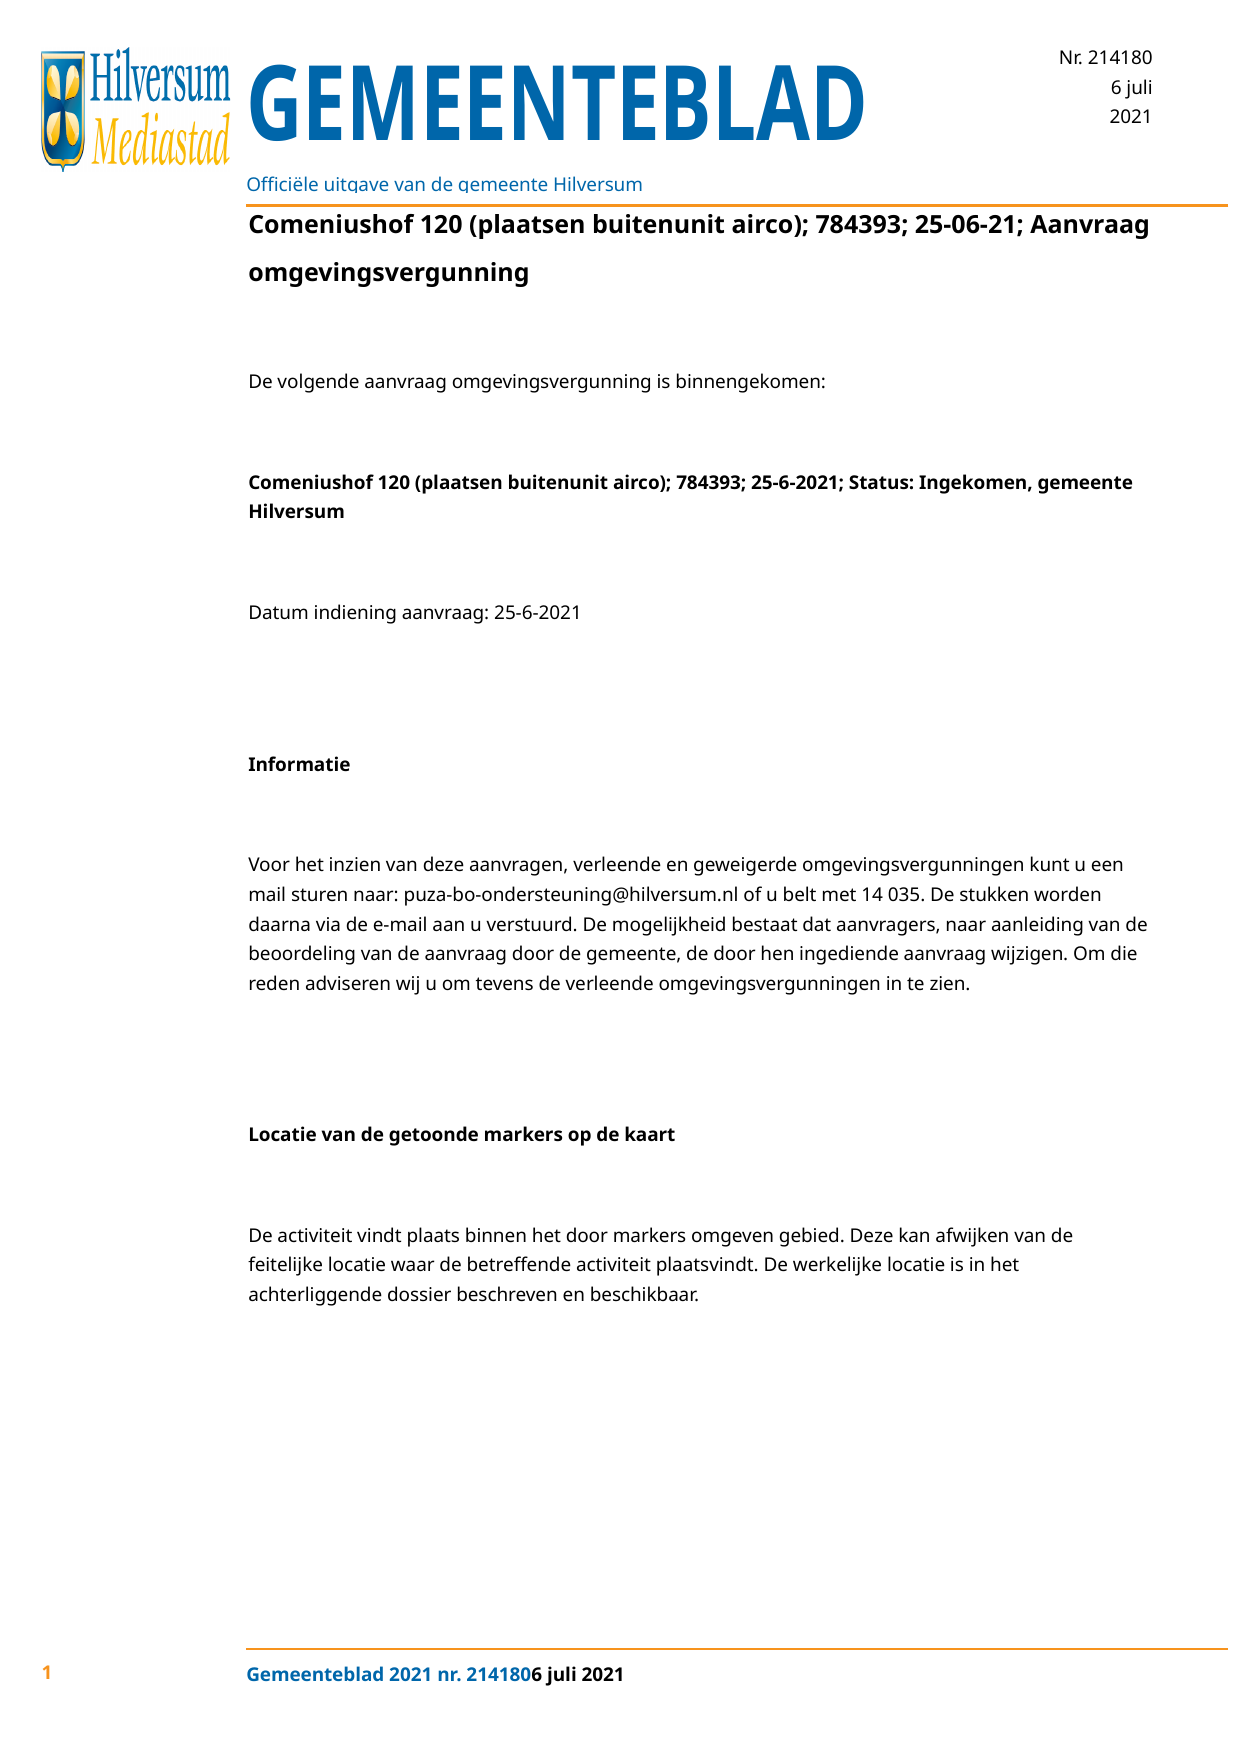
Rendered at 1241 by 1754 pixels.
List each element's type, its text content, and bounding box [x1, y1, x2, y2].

text Comeniushof 120 (plaatsen buitenunit airco); 784393; 25-06-21; Aanvraag omgevingsvergunning [248, 207, 1152, 288]
text Locatie van de getoonde markers op de kaart [248, 1121, 1152, 1147]
text Datum indiening aanvraag: 25-6-2021 [248, 599, 1152, 625]
text Comeniushof 120 (plaatsen buitenunit airco); 784393; 25-6-2021; Status: Ingekomen, gemeente Hilversum [248, 469, 1152, 524]
text Informatie [248, 751, 1152, 777]
text De activiteit vindt plaats binnen het door markers omgeven gebied. Deze kan afwijken van de feitelijke locatie waar de betreffende activiteit plaatsvindt. De werkelijke locatie is in het achterliggende dossier beschreven en beschikbaar. [248, 1222, 1152, 1307]
text Voor het inzien van deze aanvragen, verleende en geweigerde omgevingsvergunningen kunt u een mail sturen naar: puza-bo-ondersteuning@hilversum.nl of u belt met 14 035. De stukken worden daarna via de e-mail aan u verstuurd. De mogelijkheid bestaat dat aanvragers, naar aanleiding van de beoordeling van de aanvraag door de gemeente, de door hen ingediende aanvraag wijzigen. Om die reden adviseren wij u om tevens de verleende omgevingsvergunningen in te zien. [248, 852, 1152, 996]
picture [41, 47, 231, 172]
text De volgende aanvraag omgevingsvergunning is binnengekomen: [248, 368, 1152, 394]
